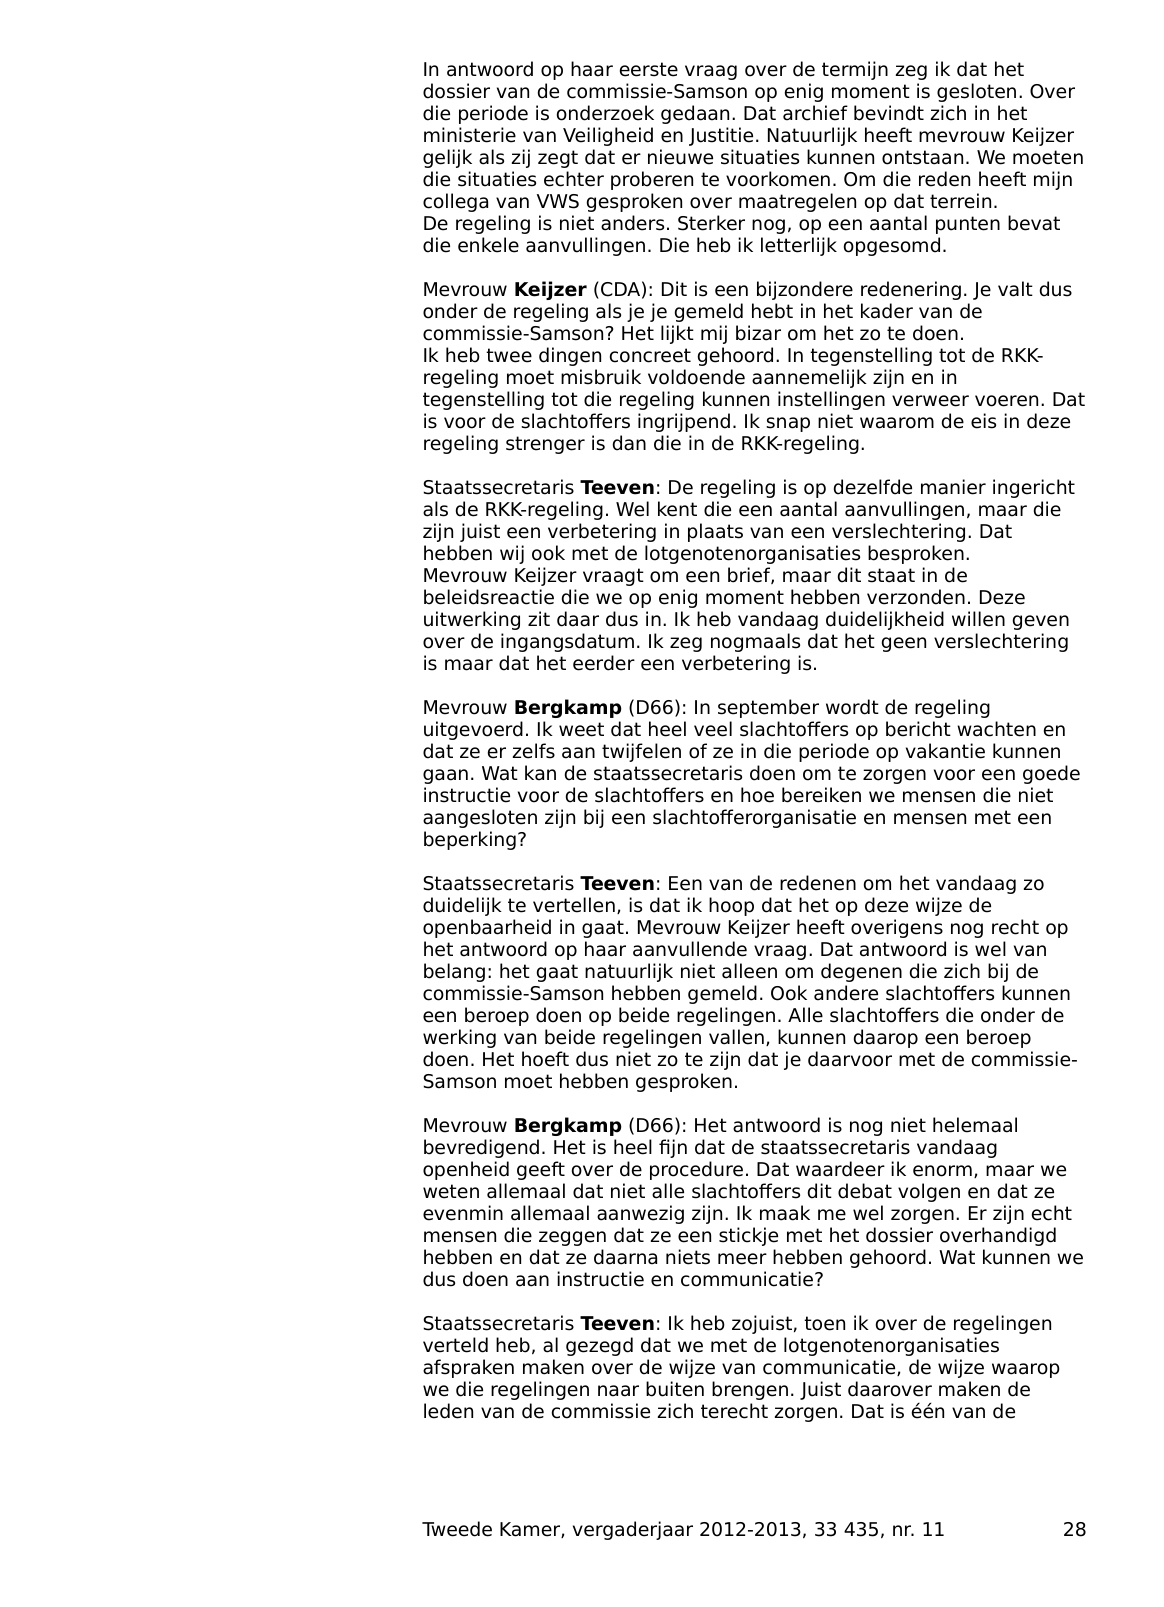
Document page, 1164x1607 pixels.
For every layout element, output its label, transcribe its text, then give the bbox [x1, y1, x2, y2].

text Mevrouw Bergkamp (D66): Het antwoord is nog niet helemaal bevredigend. Het is heel fijn dat de staatssecretaris vandaag openheid geeft over de procedure. Dat waardeer ik enorm, maar we weten allemaal dat niet alle slachtoffers dit debat volgen en dat ze evenmin allemaal aanwezig zijn. Ik maak me wel zorgen. Er zijn echt mensen die zeggen dat ze een stickje met het dossier overhandigd hebben en dat ze daarna niets meer hebben gehoord. Wat kunnen we dus doen aan instructie en communicatie? [422, 1115, 1087, 1291]
text Ik heb twee dingen concreet gehoord. In tegenstelling tot de RKK-regeling moet misbruik voldoende aannemelijk zijn en in tegenstelling tot die regeling kunnen instellingen verweer voeren. Dat is voor de slachtoffers ingrijpend. Ik snap niet waarom de eis in deze regeling strenger is dan die in de RKK-regeling. [422, 345, 1087, 455]
text Staatssecretaris Teeven: Ik heb zojuist, toen ik over de regelingen verteld heb, al gezegd dat we met de lotgenotenorganisaties afspraken maken over de wijze van communicatie, de wijze waarop we die regelingen naar buiten brengen. Juist daarover maken de leden van de commissie zich terecht zorgen. Dat is één van de [422, 1313, 1087, 1423]
text Mevrouw Keijzer (CDA): Dit is een bijzondere redenering. Je valt dus onder de regeling als je je gemeld hebt in het kader van de commissie-Samson? Het lijkt mij bizar om het zo te doen. [422, 279, 1087, 345]
text De regeling is niet anders. Sterker nog, op een aantal punten bevat die enkele aanvullingen. Die heb ik letterlijk opgesomd. [422, 213, 1087, 257]
text Mevrouw Keijzer vraagt om een brief, maar dit staat in de beleidsreactie die we op enig moment hebben verzonden. Deze uitwerking zit daar dus in. Ik heb vandaag duidelijkheid willen geven over de ingangsdatum. Ik zeg nogmaals dat het geen verslechtering is maar dat het eerder een verbetering is. [422, 565, 1087, 675]
text Staatssecretaris Teeven: Een van de redenen om het vandaag zo duidelijk te vertellen, is dat ik hoop dat het op deze wijze de openbaarheid in gaat. Mevrouw Keijzer heeft overigens nog recht op het antwoord op haar aanvullende vraag. Dat antwoord is wel van belang: het gaat natuurlijk niet alleen om degenen die zich bij de commissie-Samson hebben gemeld. Ook andere slachtoffers kunnen een beroep doen op beide regelingen. Alle slachtoffers die onder de werking van beide regelingen vallen, kunnen daarop een beroep doen. Het hoeft dus niet zo te zijn dat je daarvoor met de commissie-Samson moet hebben gesproken. [422, 873, 1087, 1093]
text In antwoord op haar eerste vraag over de termijn zeg ik dat het dossier van de commissie-Samson op enig moment is gesloten. Over die periode is onderzoek gedaan. Dat archief bevindt zich in het ministerie van Veiligheid en Justitie. Natuurlijk heeft mevrouw Keijzer gelijk als zij zegt dat er nieuwe situaties kunnen ontstaan. We moeten die situaties echter proberen te voorkomen. Om die reden heeft mijn collega van VWS gesproken over maatregelen op dat terrein. [422, 59, 1087, 213]
text Mevrouw Bergkamp (D66): In september wordt de regeling uitgevoerd. Ik weet dat heel veel slachtoffers op bericht wachten en dat ze er zelfs aan twijfelen of ze in die periode op vakantie kunnen gaan. Wat kan de staatssecretaris doen om te zorgen voor een goede instructie voor de slachtoffers en hoe bereiken we mensen die niet aangesloten zijn bij een slachtofferorganisatie en mensen met een beperking? [422, 697, 1087, 851]
text Staatssecretaris Teeven: De regeling is op dezelfde manier ingericht als de RKK-regeling. Wel kent die een aantal aanvullingen, maar die zijn juist een verbetering in plaats van een verslechtering. Dat hebben wij ook met de lotgenotenorganisaties besproken. [422, 477, 1087, 565]
